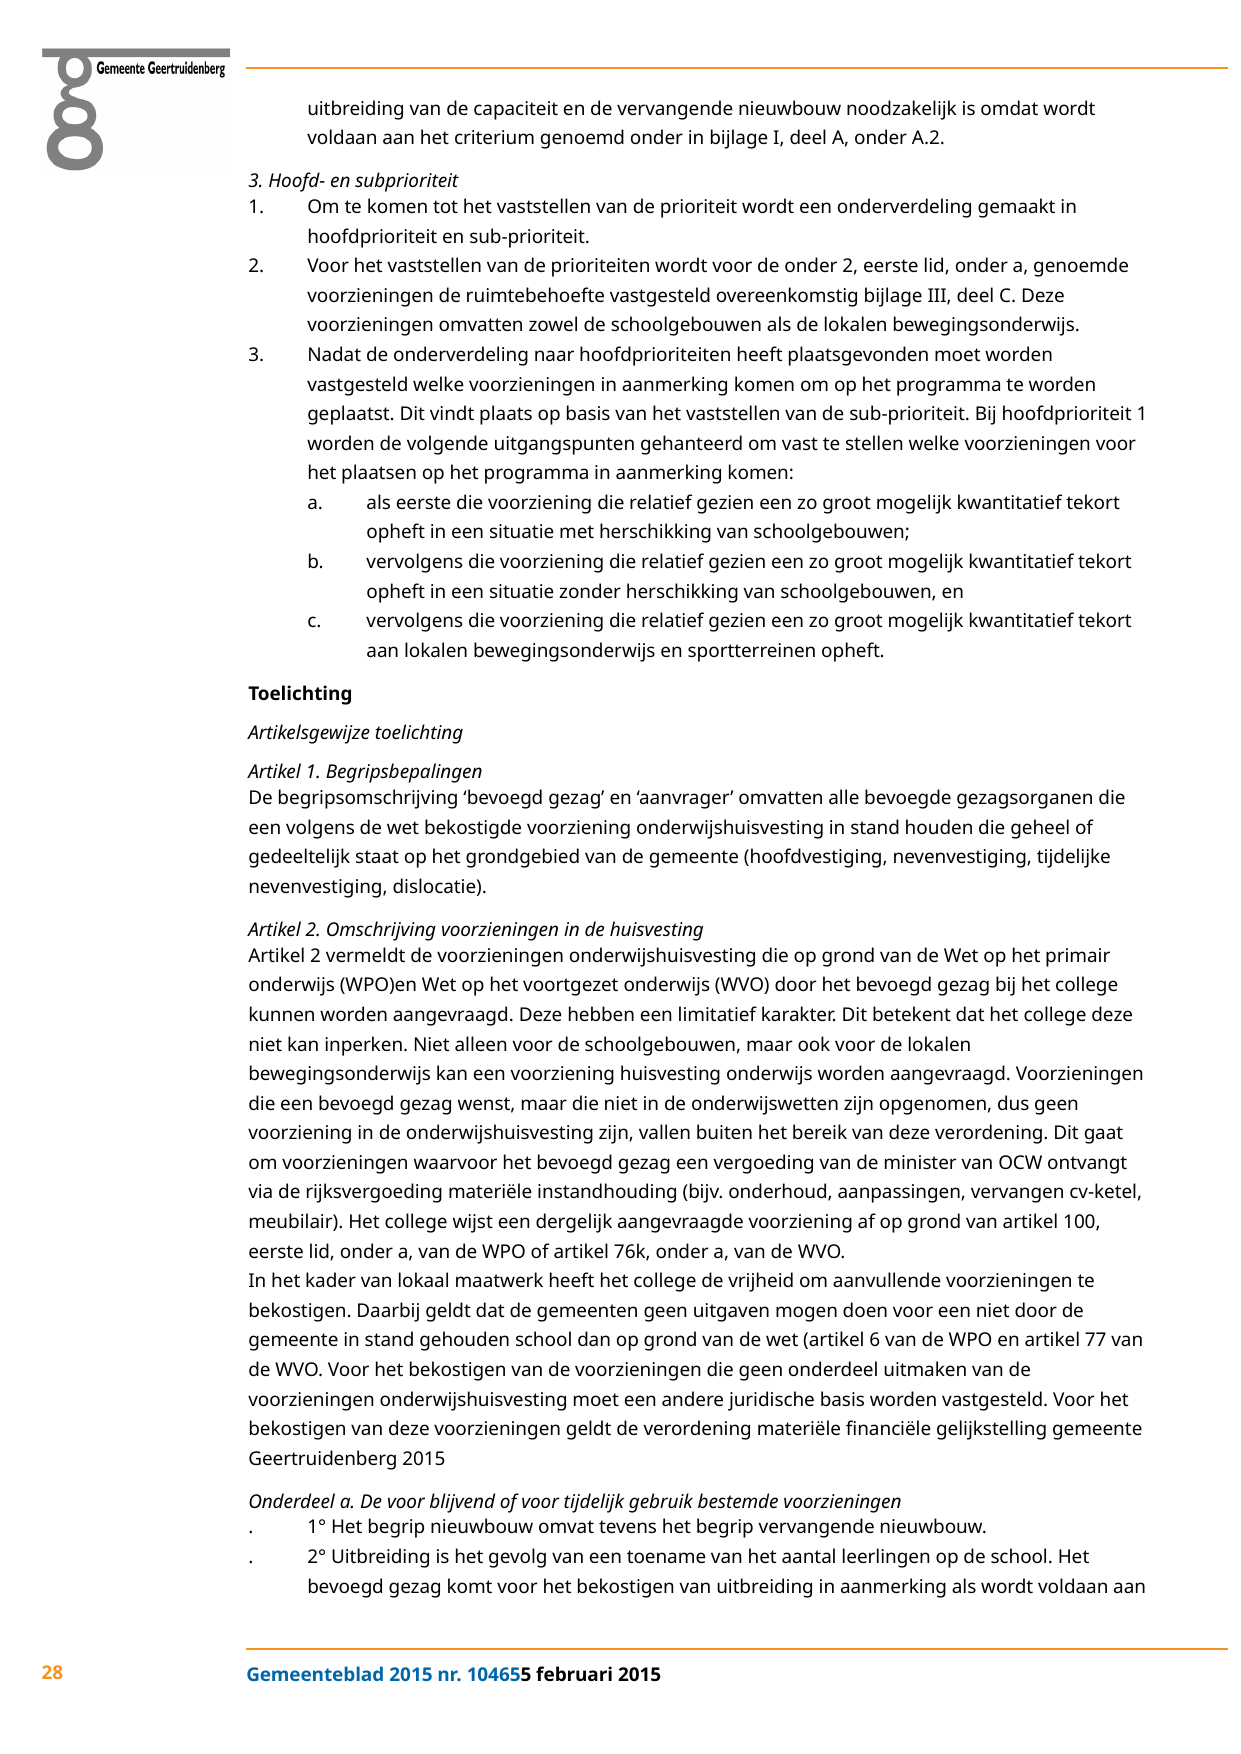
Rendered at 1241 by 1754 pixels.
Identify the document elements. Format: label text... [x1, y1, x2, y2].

text Toelichting [248, 680, 1152, 706]
text In het kader van lokaal maatwerk heeft het college de vrijheid om aanvullende voorzieningen te bekostigen. Daarbij geldt dat de gemeenten geen uitgaven mogen doen voor een niet door de gemeente in stand gehouden school dan op grond van de wet (artikel 6 van de WPO en artikel 77 van de WVO. Voor het bekostigen van de voorzieningen die geen onderdeel uitmaken van de voorzieningen onderwijshuisvesting moet een andere juridische basis worden vastgesteld. Voor het bekostigen van deze voorzieningen geldt de verordening materiële financiële gelijkstelling gemeente Geertruidenberg 2015 [248, 1267, 1152, 1471]
list Om te komen tot het vaststellen van de prioriteit wordt een onderverdeling gemaakt in hoofdprioriteit en sub-prioriteit. [248, 193, 1152, 248]
picture [41, 47, 231, 172]
list als eerste die voorziening die relatief gezien een zo groot mogelijk kwantitatief tekort opheft in een situatie met herschikking van schoolgebouwen; [307, 489, 1152, 544]
text Artikel 2. Omschrijving voorzieningen in de huisvesting [248, 916, 1152, 942]
list 1° Het begrip nieuwbouw omvat tevens het begrip vervangende nieuwbouw. [248, 1514, 1152, 1539]
text De begripsomschrijving ‘bevoegd gezag’ en ‘aanvrager’ omvatten alle bevoegde gezagsorganen die een volgens de wet bekostigde voorziening onderwijshuisvesting in stand houden die geheel of gedeeltelijk staat op het grondgebied van de gemeente (hoofdvestiging, nevenvestiging, tijdelijke nevenvestiging, dislocatie). [248, 784, 1152, 899]
text 3. Hoofd- en subprioriteit [248, 167, 1152, 193]
list Nadat de onderverdeling naar hoofdprioriteiten heeft plaatsgevonden moet worden vastgesteld welke voorzieningen in aanmerking komen om op het programma te worden geplaatst. Dit vindt plaats op basis van het vaststellen van de sub-prioriteit. Bij hoofdprioriteit 1 worden de volgende uitgangspunten gehanteerd om vast te stellen welke voorzieningen voor het plaatsen op het programma in aanmerking komen: [248, 341, 1152, 485]
list Voor het vaststellen van de prioriteiten wordt voor de onder 2, eerste lid, onder a, genoemde voorzieningen de ruimtebehoefte vastgesteld overeenkomstig bijlage III, deel C. Deze voorzieningen omvatten zowel de schoolgebouwen als de lokalen bewegingsonderwijs. [248, 252, 1152, 337]
text Onderdeel a. De voor blijvend of voor tijdelijk gebruik bestemde voorzieningen [248, 1488, 1152, 1514]
text Artikelsgewijze toelichting [248, 719, 1152, 745]
list vervolgens die voorziening die relatief gezien een zo groot mogelijk kwantitatief tekort aan lokalen bewegingsonderwijs en sportterreinen opheft. [307, 607, 1152, 663]
list 2° Uitbreiding is het gevolg van een toename van het aantal leerlingen op de school. Het bevoegd gezag komt voor het bekostigen van uitbreiding in aanmerking als wordt voldaan aan [248, 1543, 1152, 1599]
list vervolgens die voorziening die relatief gezien een zo groot mogelijk kwantitatief tekort opheft in een situatie zonder herschikking van schoolgebouwen, en [307, 548, 1152, 603]
text Artikel 2 vermeldt de voorzieningen onderwijshuisvesting die op grond van de Wet op het primair onderwijs (WPO)en Wet op het voortgezet onderwijs (WVO) door het bevoegd gezag bij het college kunnen worden aangevraagd. Deze hebben een limitatief karakter. Dit betekent dat het college deze niet kan inperken. Niet alleen voor de schoolgebouwen, maar ook voor de lokalen bewegingsonderwijs kan een voorziening huisvesting onderwijs worden aangevraagd. Voorzieningen die een bevoegd gezag wenst, maar die niet in de onderwijswetten zijn opgenomen, dus geen voorziening in de onderwijshuisvesting zijn, vallen buiten het bereik van deze verordening. Dit gaat om voorzieningen waarvoor het bevoegd gezag een vergoeding van de minister van OCW ontvangt via de rijksvergoeding materiële instandhouding (bijv. onderhoud, aanpassingen, vervangen cv-ketel, meubilair). Het college wijst een dergelijk aangevraagde voorziening af op grond van artikel 100, eerste lid, onder a, van de WPO of artikel 76k, onder a, van de WVO. [248, 942, 1152, 1263]
list uitbreiding van de capaciteit en de vervangende nieuwbouw noodzakelijk is omdat wordt voldaan aan het criterium genoemd onder in bijlage I, deel A, onder A.2. [248, 95, 1152, 150]
text Artikel 1. Begripsbepalingen [248, 759, 1152, 784]
